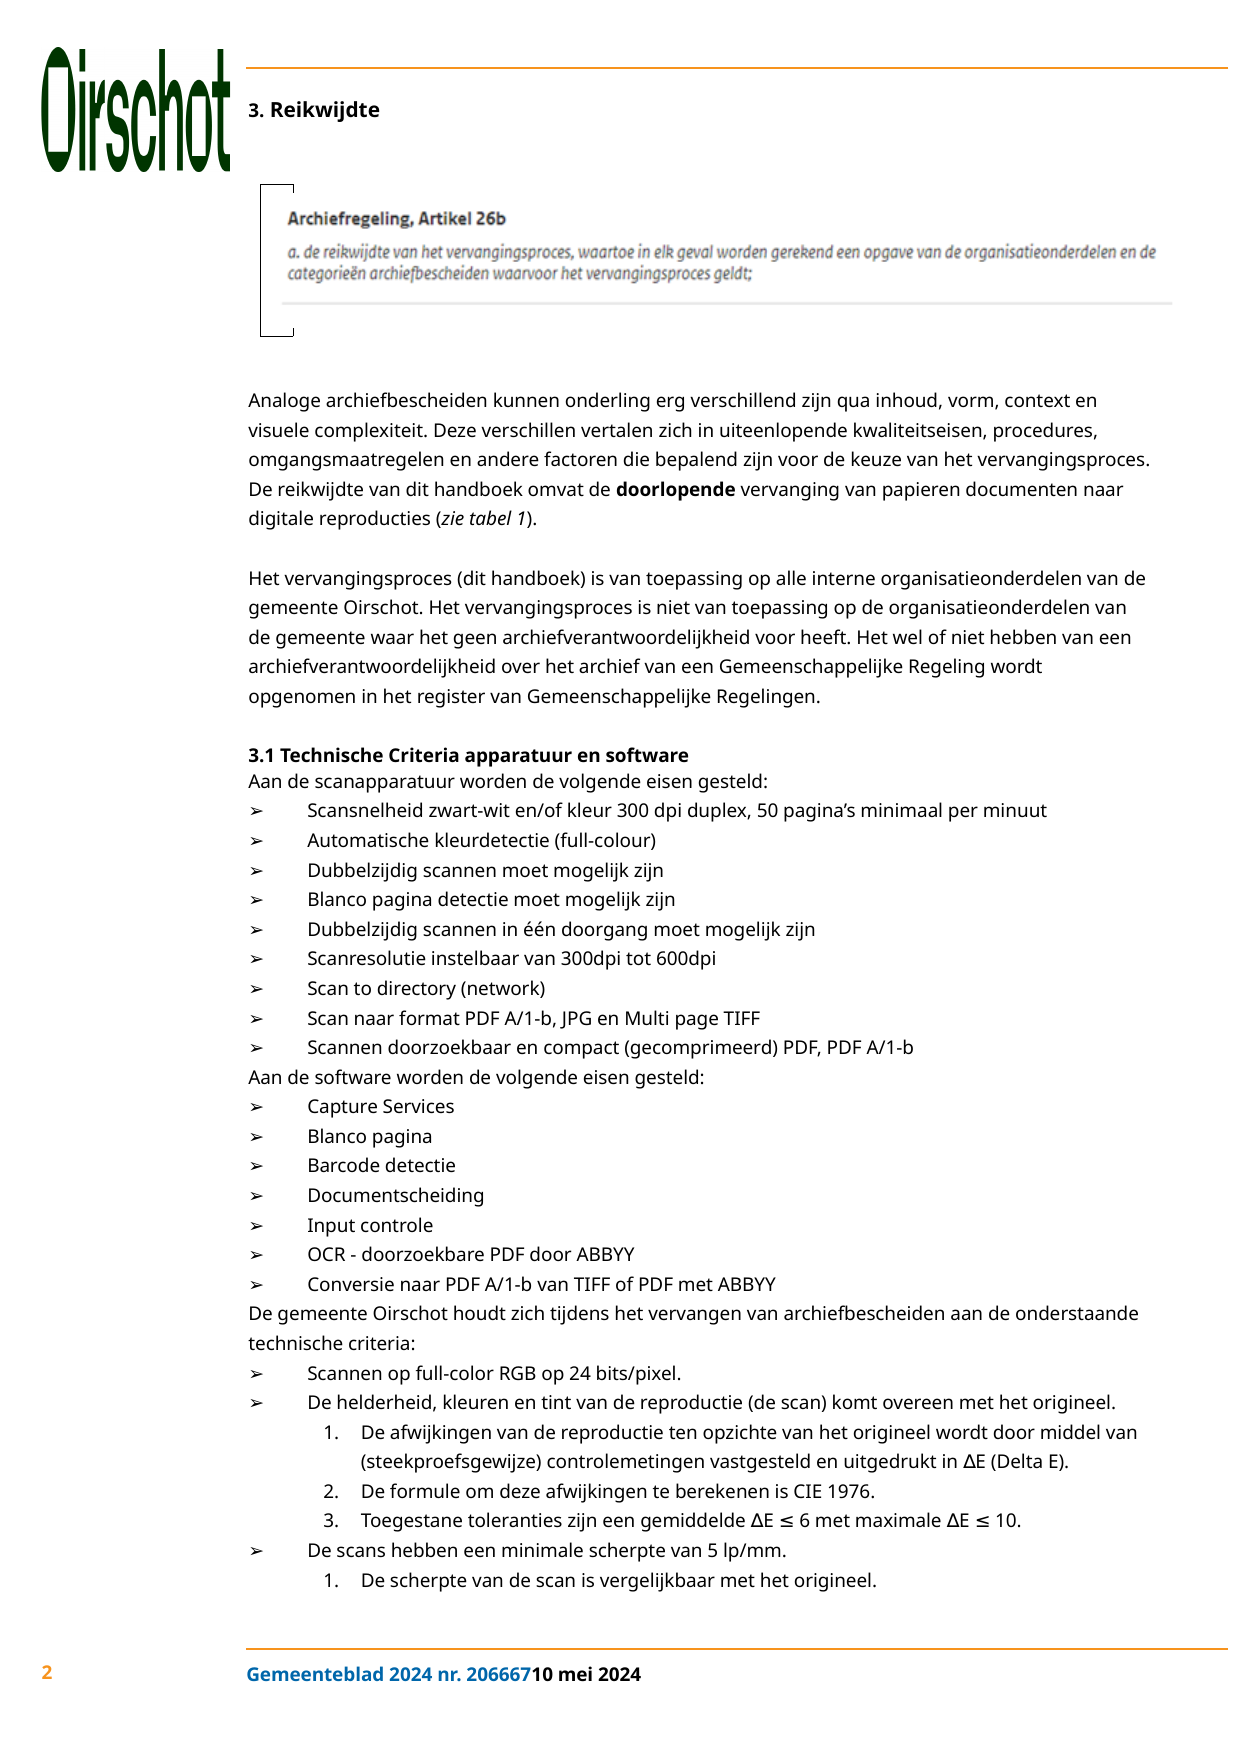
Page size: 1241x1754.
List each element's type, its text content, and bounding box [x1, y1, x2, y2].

text Aan de software worden de volgende eisen gesteld: [248, 1064, 1152, 1089]
picture [41, 47, 231, 172]
list Scan to directory (network) [248, 975, 1152, 1001]
list De scherpte van de scan is vergelijkbaar met het origineel. [323, 1567, 1152, 1592]
list Scan naar format PDF A/1-b, JPG en Multi page TIFF [248, 1005, 1152, 1030]
list Barcode detectie [248, 1153, 1152, 1178]
list De scans hebben een minimale scherpte van 5 lp/mm. [248, 1537, 1152, 1563]
list Scannen op full-color RGB op 24 bits/pixel. [248, 1360, 1152, 1385]
text 3. Reikwijdte [248, 95, 1152, 123]
list Scanresolutie instelbaar van 300dpi tot 600dpi [248, 946, 1152, 971]
list Dubbelzijdig scannen in één doorgang moet mogelijk zijn [248, 916, 1152, 942]
list De afwijkingen van de reproductie ten opzichte van het origineel wordt door middel van (steekproefsgewijze) controlemetingen vastgesteld en uitgedrukt in ∆E (Delta E). [323, 1419, 1152, 1474]
text Aan de scanapparatuur worden de volgende eisen gesteld: [248, 768, 1152, 794]
list Dubbelzijdig scannen moet mogelijk zijn [248, 857, 1152, 882]
text De gemeente Oirschot houdt zich tijdens het vervangen van archiefbescheiden aan de onderstaande technische criteria: [248, 1301, 1152, 1356]
list Input controle [248, 1212, 1152, 1237]
list Automatische kleurdetectie (full-colour) [248, 827, 1152, 853]
list Blanco pagina [248, 1123, 1152, 1149]
list Toegestane toleranties zijn een gemiddelde ∆E ≤ 6 met maximale ∆E ≤ 10. [323, 1508, 1152, 1533]
list De helderheid, kleuren en tint van de reproductie (de scan) komt overeen met het origineel. [248, 1389, 1152, 1415]
list Conversie naar PDF A/1-b van TIFF of PDF met ABBYY [248, 1271, 1152, 1297]
list Scannen doorzoekbaar en compact (gecomprimeerd) PDF, PDF A/1-b [248, 1034, 1152, 1060]
list Scansnelheid zwart-wit en/of kleur 300 dpi duplex, 50 pagina’s minimaal per minuut [248, 798, 1152, 823]
list De formule om deze afwijkingen te berekenen is CIE 1976. [323, 1478, 1152, 1504]
list Blanco pagina detectie moet mogelijk zijn [248, 886, 1152, 912]
text Analoge archiefbescheiden kunnen onderling erg verschillend zijn qua inhoud, vorm, context en visuele complexiteit. Deze verschillen vertalen zich in uiteenlopende kwaliteitseisen, procedures, omgangsmaatregelen en andere factoren die bepalend zijn voor de keuze van het vervangingsproces. [248, 387, 1152, 472]
list Capture Services [248, 1093, 1152, 1119]
picture [268, 193, 1173, 328]
text De reikwijdte van dit handboek omvat de doorlopende vervanging van papieren documenten naar digitale reproducties (zie tabel 1). [248, 476, 1152, 531]
list OCR - doorzoekbare PDF door ABBYY [248, 1241, 1152, 1267]
text Het vervangingsproces (dit handboek) is van toepassing op alle interne organisatieonderdelen van de gemeente Oirschot. Het vervangingsproces is niet van toepassing op de organisatieonderdelen van de gemeente waar het geen archiefverantwoordelijkheid voor heeft. Het wel of niet hebben van een archiefverantwoordelijkheid over het archief van een Gemeenschappelijke Regeling wordt opgenomen in het register van Gemeenschappelijke Regelingen. [248, 565, 1152, 709]
text 3.1 Technische Criteria apparatuur en software [248, 742, 1152, 768]
list Documentscheiding [248, 1182, 1152, 1208]
